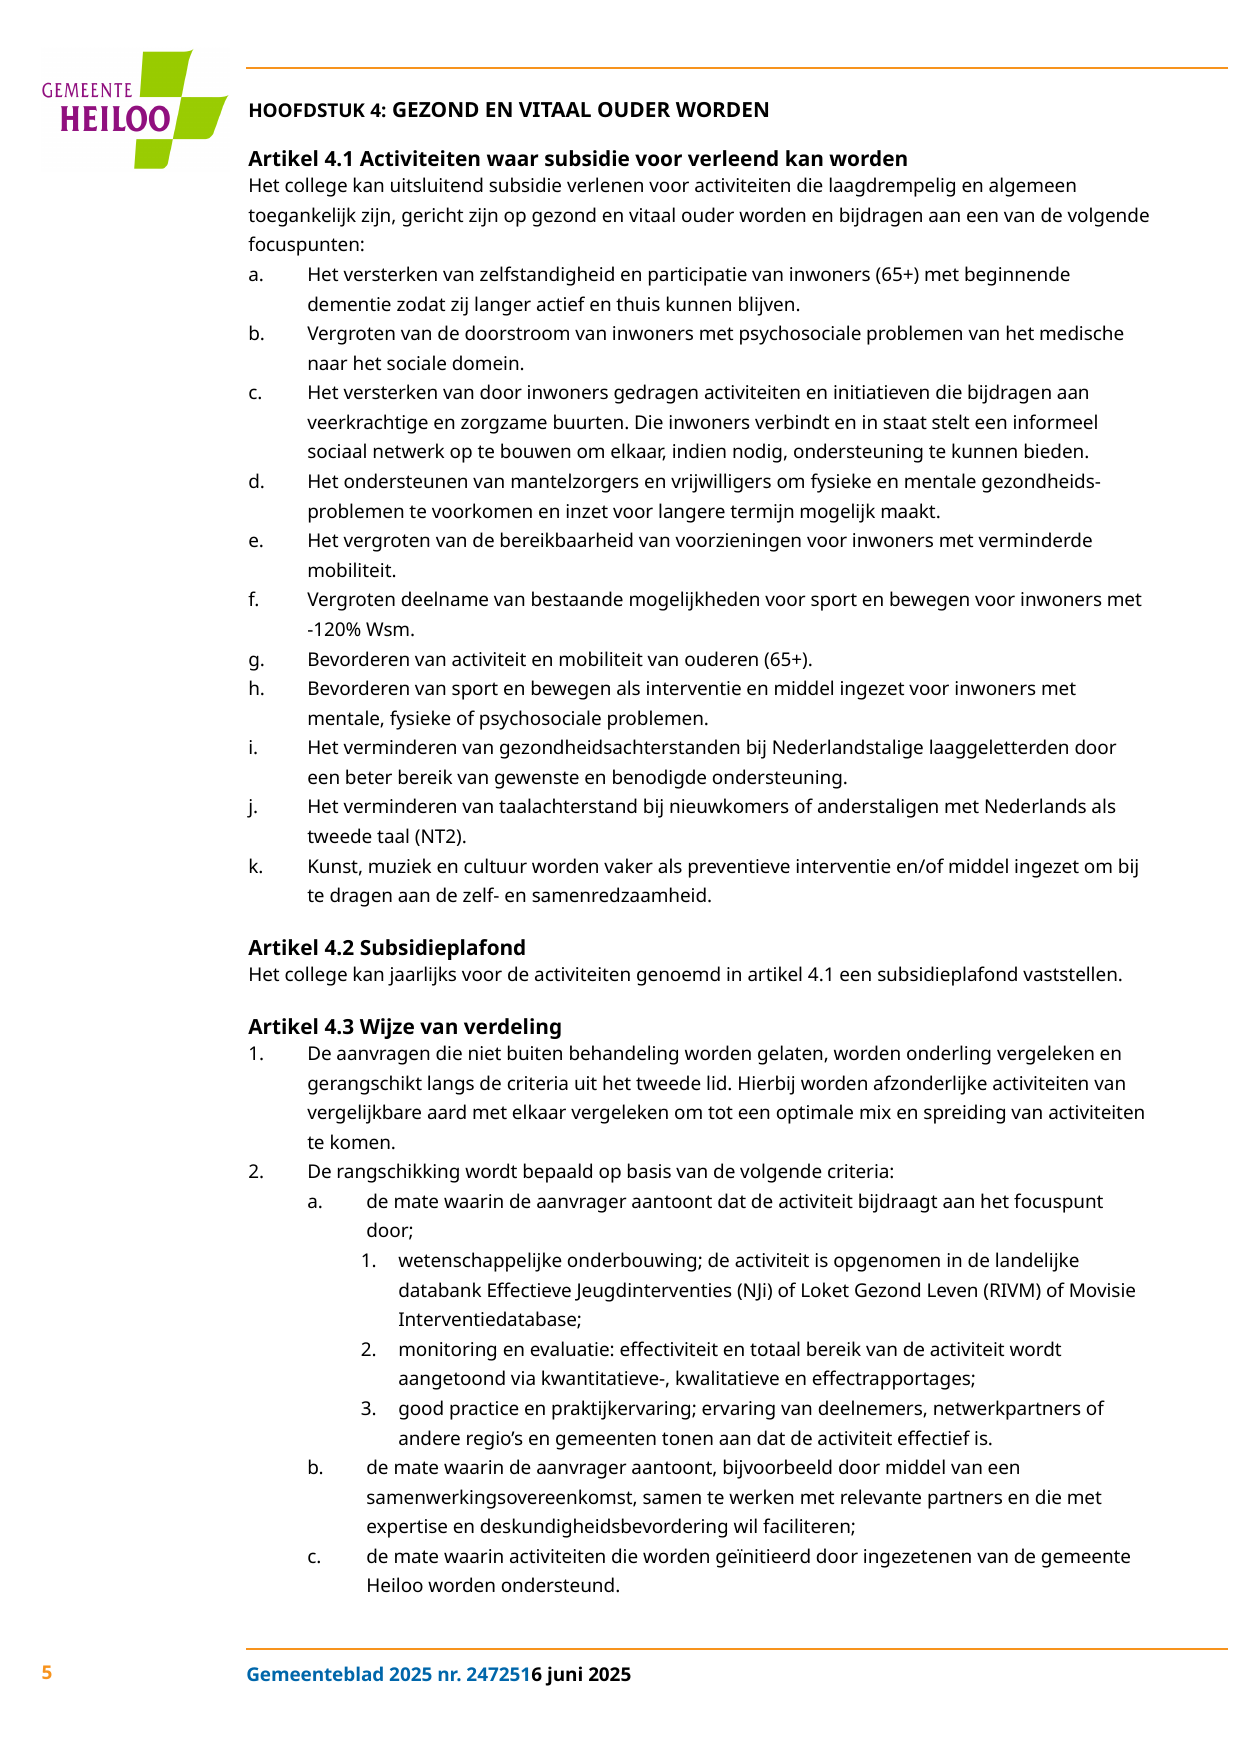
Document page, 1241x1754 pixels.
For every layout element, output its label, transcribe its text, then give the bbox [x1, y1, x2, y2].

list De rangschikking wordt bepaald op basis van de volgende criteria: [248, 1158, 1152, 1184]
text Het college kan jaarlijks voor de activiteiten genoemd in artikel 4.1 een subsidieplafond vaststellen. [248, 961, 1152, 987]
list Het verminderen van taalachterstand bij nieuwkomers of anderstaligen met Nederlands als tweede taal (NT2). [248, 794, 1152, 849]
list Bevorderen van sport en bewegen als interventie en middel ingezet voor inwoners met mentale, fysieke of psychosociale problemen. [248, 675, 1152, 731]
text HOOFDSTUK 4: GEZOND EN VITAAL OUDER WORDEN [248, 95, 1152, 123]
list good practice en praktijkervaring; ervaring van deelnemers, netwerkpartners of andere regio’s en gemeenten tonen aan dat de activiteit effectief is. [361, 1395, 1152, 1451]
list monitoring en evaluatie: effectiviteit en totaal bereik van de activiteit wordt aangetoond via kwantitatieve-, kwalitatieve en effectrapportages; [361, 1336, 1152, 1391]
list de mate waarin de aanvrager aantoont dat de activiteit bijdraagt aan het focuspunt door; [307, 1188, 1152, 1243]
list De aanvragen die niet buiten behandeling worden gelaten, worden onderling vergeleken en gerangschikt langs de criteria uit het tweede lid. Hierbij worden afzonderlijke activiteiten van vergelijkbare aard met elkaar vergeleken om tot een optimale mix en spreiding van activiteiten te komen. [248, 1040, 1152, 1155]
list Het verminderen van gezondheidsachterstanden bij Nederlandstalige laaggeletterden door een beter bereik van gewenste en benodigde ondersteuning. [248, 734, 1152, 790]
list de mate waarin de aanvrager aantoont, bijvoorbeeld door middel van een samenwerkingsovereenkomst, samen te werken met relevante partners en die met expertise en deskundigheidsbevordering wil faciliteren; [307, 1454, 1152, 1539]
picture [41, 47, 231, 172]
list Vergroten deelname van bestaande mogelijkheden voor sport en bewegen voor inwoners met -120% Wsm. [248, 587, 1152, 642]
text Artikel 4.1 Activiteiten waar subsidie voor verleend kan worden [248, 144, 1152, 172]
list Vergroten van de doorstroom van inwoners met psychosociale problemen van het medische naar het sociale domein. [248, 320, 1152, 376]
list Het versterken van zelfstandigheid en participatie van inwoners (65+) met beginnende dementie zodat zij langer actief en thuis kunnen blijven. [248, 261, 1152, 317]
list Het vergroten van de bereikbaarheid van voorzieningen voor inwoners met verminderde mobiliteit. [248, 527, 1152, 583]
text Het college kan uitsluitend subsidie verlenen voor activiteiten die laagdrempelig en algemeen toegankelijk zijn, gericht zijn op gezond en vitaal ouder worden en bijdragen aan een van de volgende focuspunten: [248, 172, 1152, 257]
list wetenschappelijke onderbouwing; de activiteit is opgenomen in de landelijke databank Effectieve Jeugdinterventies (NJi) of Loket Gezond Leven (RIVM) of Movisie Interventiedatabase; [361, 1247, 1152, 1332]
list Het versterken van door inwoners gedragen activiteiten en initiatieven die bijdragen aan veerkrachtige en zorgzame buurten. Die inwoners verbindt en in staat stelt een informeel sociaal netwerk op te bouwen om elkaar, indien nodig, ondersteuning te kunnen bieden. [248, 379, 1152, 464]
list Bevorderen van activiteit en mobiliteit van ouderen (65+). [248, 646, 1152, 672]
text Artikel 4.3 Wijze van verdeling [248, 1012, 1152, 1040]
text Artikel 4.2 Subsidieplafond [248, 933, 1152, 961]
list Kunst, muziek en cultuur worden vaker als preventieve interventie en/of middel ingezet om bij te dragen aan de zelf- en samenredzaamheid. [248, 853, 1152, 908]
list Het ondersteunen van mantelzorgers en vrijwilligers om fysieke en mentale gezondheids-problemen te voorkomen en inzet voor langere termijn mogelijk maakt. [248, 468, 1152, 524]
list de mate waarin activiteiten die worden geïnitieerd door ingezetenen van de gemeente Heiloo worden ondersteund. [307, 1543, 1152, 1598]
